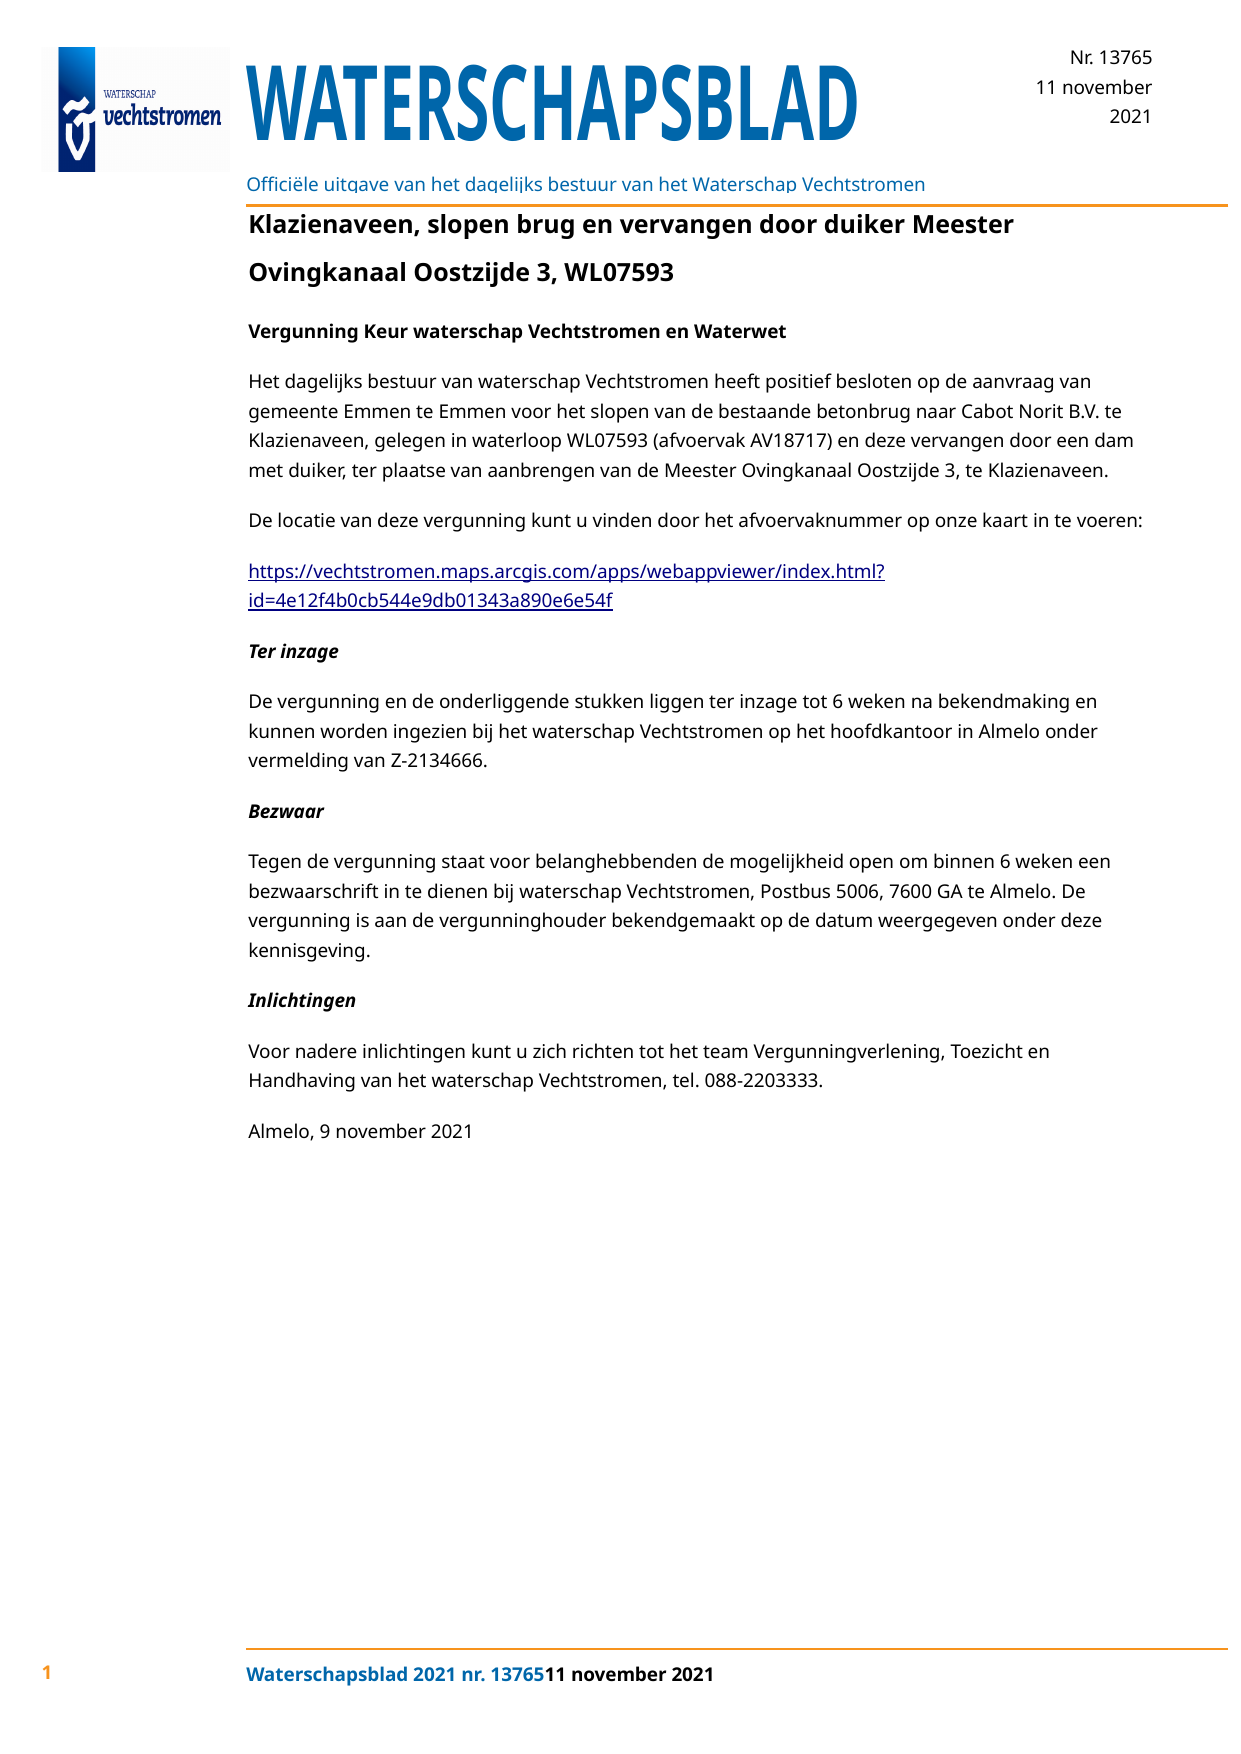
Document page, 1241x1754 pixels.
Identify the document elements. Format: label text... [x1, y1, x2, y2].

text De locatie van deze vergunning kunt u vinden door het afvoervaknummer op onze kaart in te voeren: [248, 507, 1152, 533]
text Tegen de vergunning staat voor belanghebbenden de mogelijkheid open om binnen 6 weken een bezwaarschrift in te dienen bij waterschap Vechtstromen, Postbus 5006, 7600 GA te Almelo. De vergunning is aan de vergunninghouder bekendgemaakt op de datum weergegeven onder deze kennisgeving. [248, 848, 1152, 963]
text https://vechtstromen.maps.arcgis.com/apps/webappviewer/index.html?id=4e12f4b0cb544e9db01343a890e6e54f [248, 558, 1152, 613]
picture [41, 47, 231, 172]
text Voor nadere inlichtingen kunt u zich richten tot het team Vergunningverlening, Toezicht en Handhaving van het waterschap Vechtstromen, tel. 088-2203333. [248, 1038, 1152, 1093]
text Klazienaveen, slopen brug en vervangen door duiker Meester Ovingkanaal Oostzijde 3, WL07593 [248, 207, 1152, 288]
text Inlichtingen [248, 987, 1152, 1013]
text Ter inzage [248, 638, 1152, 664]
text Het dagelijks bestuur van waterschap Vechtstromen heeft positief besloten op de aanvraag van gemeente Emmen te Emmen voor het slopen van de bestaande betonbrug naar Cabot Norit B.V. te Klazienaveen, gelegen in waterloop WL07593 (afvoervak AV18717) en deze vervangen door een dam met duiker, ter plaatse van aanbrengen van de Meester Ovingkanaal Oostzijde 3, te Klazienaveen. [248, 368, 1152, 483]
text De vergunning en de onderliggende stukken liggen ter inzage tot 6 weken na bekendmaking en kunnen worden ingezien bij het waterschap Vechtstromen op het hoofdkantoor in Almelo onder vermelding van Z-2134666. [248, 688, 1152, 773]
text Almelo, 9 november 2021 [248, 1118, 1152, 1144]
text Bezwaar [248, 798, 1152, 824]
text Vergunning Keur waterschap Vechtstromen en Waterwet [248, 318, 1152, 344]
